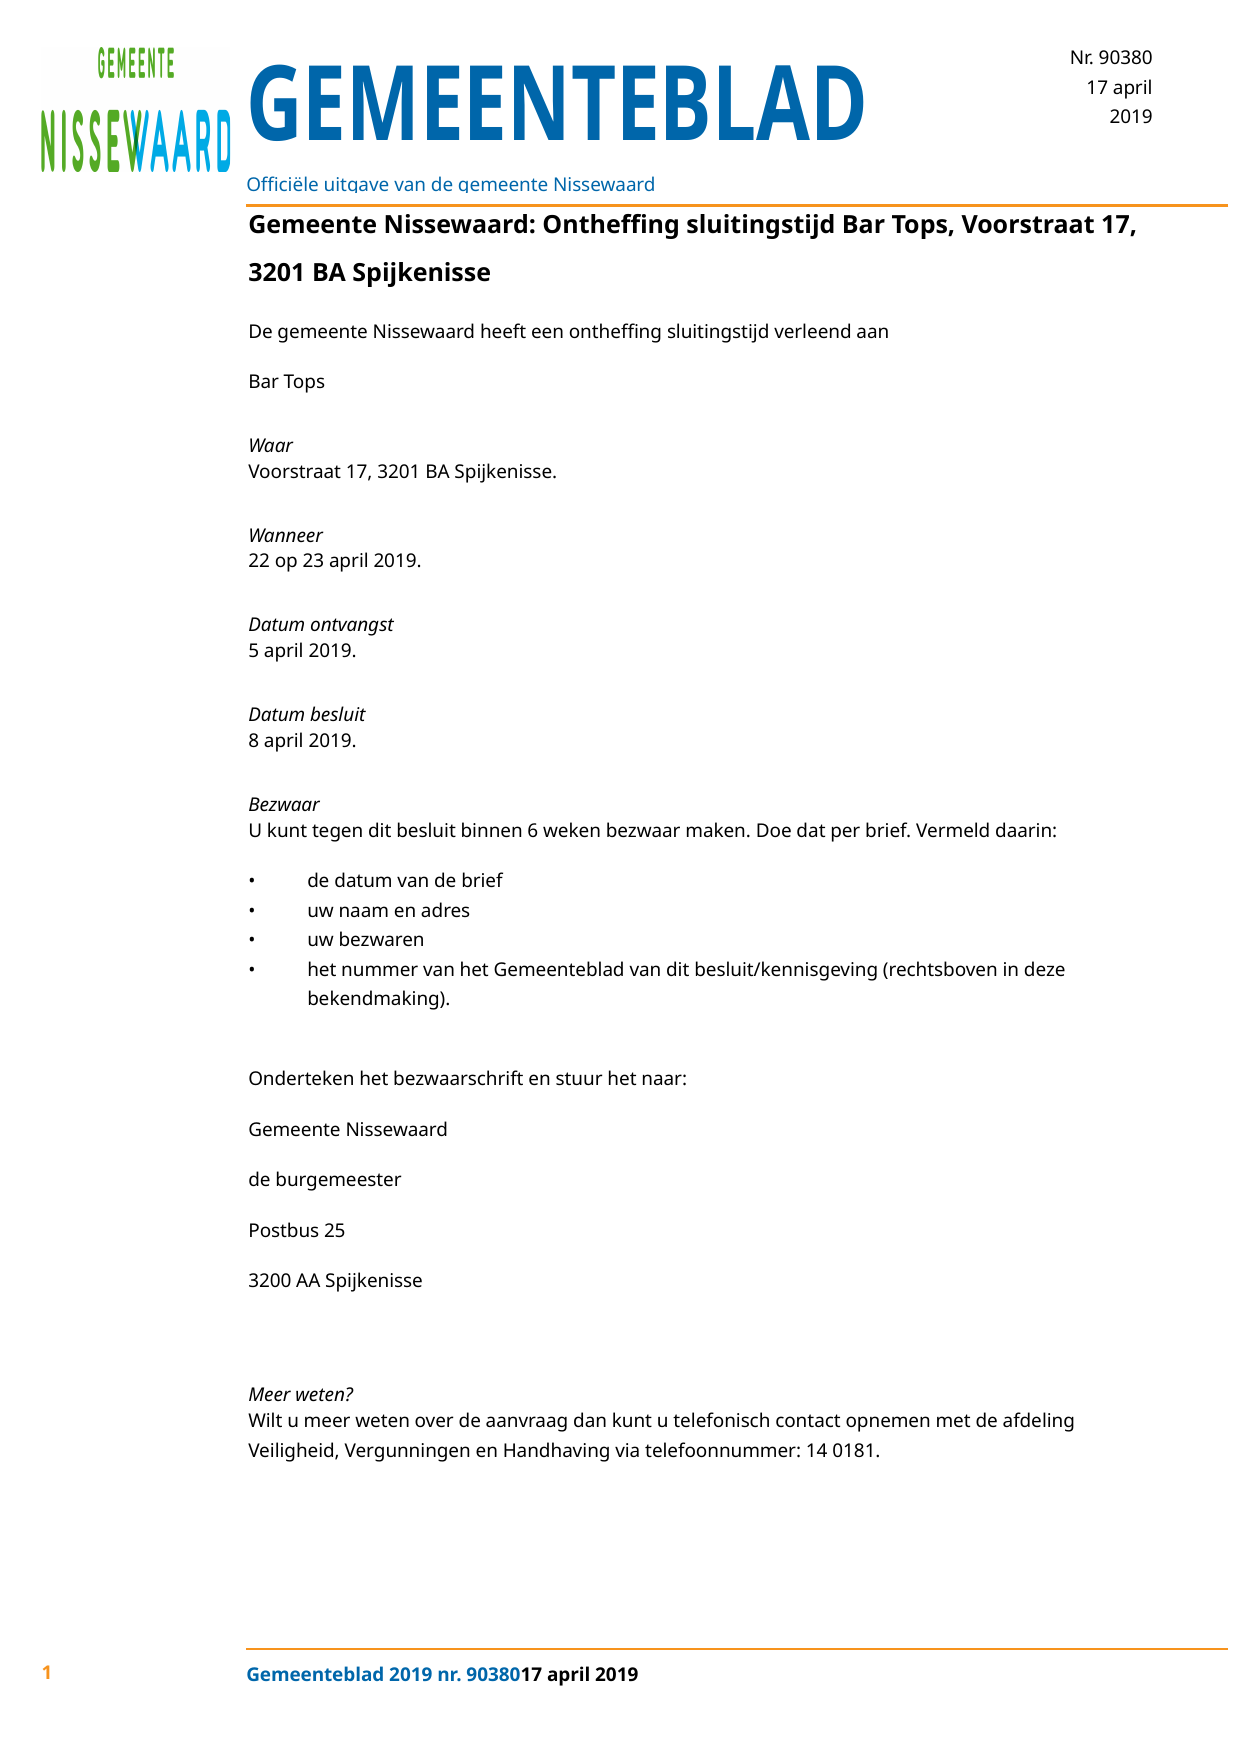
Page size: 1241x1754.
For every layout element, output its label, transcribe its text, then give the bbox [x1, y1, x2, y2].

text Waar [248, 432, 1152, 458]
text Bar Tops [248, 368, 1152, 394]
list het nummer van het Gemeenteblad van dit besluit/kennisgeving (rechtsboven in deze bekendmaking). [248, 956, 1152, 1011]
text Datum ontvangst [248, 612, 1152, 637]
text 5 april 2019. [248, 637, 1152, 663]
list uw bezwaren [248, 926, 1152, 952]
picture [222, 122, 227, 160]
text De gemeente Nissewaard heeft een ontheffing sluitingstijd verleend aan [248, 318, 1152, 344]
text Meer weten? [248, 1382, 1152, 1407]
text Gemeente Nissewaard [248, 1116, 1152, 1142]
text 8 april 2019. [248, 727, 1152, 753]
text U kunt tegen dit besluit binnen 6 weken bezwaar maken. Doe dat per brief. Vermeld daarin: [248, 817, 1152, 842]
text Wanneer [248, 522, 1152, 548]
picture [176, 157, 187, 172]
picture [200, 151, 206, 172]
picture [154, 157, 165, 172]
list uw naam en adres [248, 897, 1152, 922]
list de datum van de brief [248, 867, 1152, 893]
text Bezwaar [248, 791, 1152, 817]
picture [201, 122, 206, 138]
text de burgemeester [248, 1166, 1152, 1192]
text Gemeente Nissewaard: Ontheffing sluitingstijd Bar Tops, Voorstraat 17, 3201 BA Spijkenisse [248, 207, 1152, 288]
text Datum besluit [248, 701, 1152, 727]
text Voorstraat 17, 3201 BA Spijkenisse. [248, 458, 1152, 484]
text 22 op 23 april 2019. [248, 548, 1152, 573]
text Wilt u meer weten over de aanvraag dan kunt u telefonisch contact opnemen met de afdeling Veiligheid, Vergunningen en Handhaving via telefoonnummer: 14 0181. [248, 1407, 1152, 1463]
text Postbus 25 [248, 1217, 1152, 1242]
picture [41, 47, 231, 172]
text Onderteken het bezwaarschrift en stuur het naar: [248, 1066, 1152, 1091]
text 3200 AA Spijkenisse [248, 1267, 1152, 1293]
